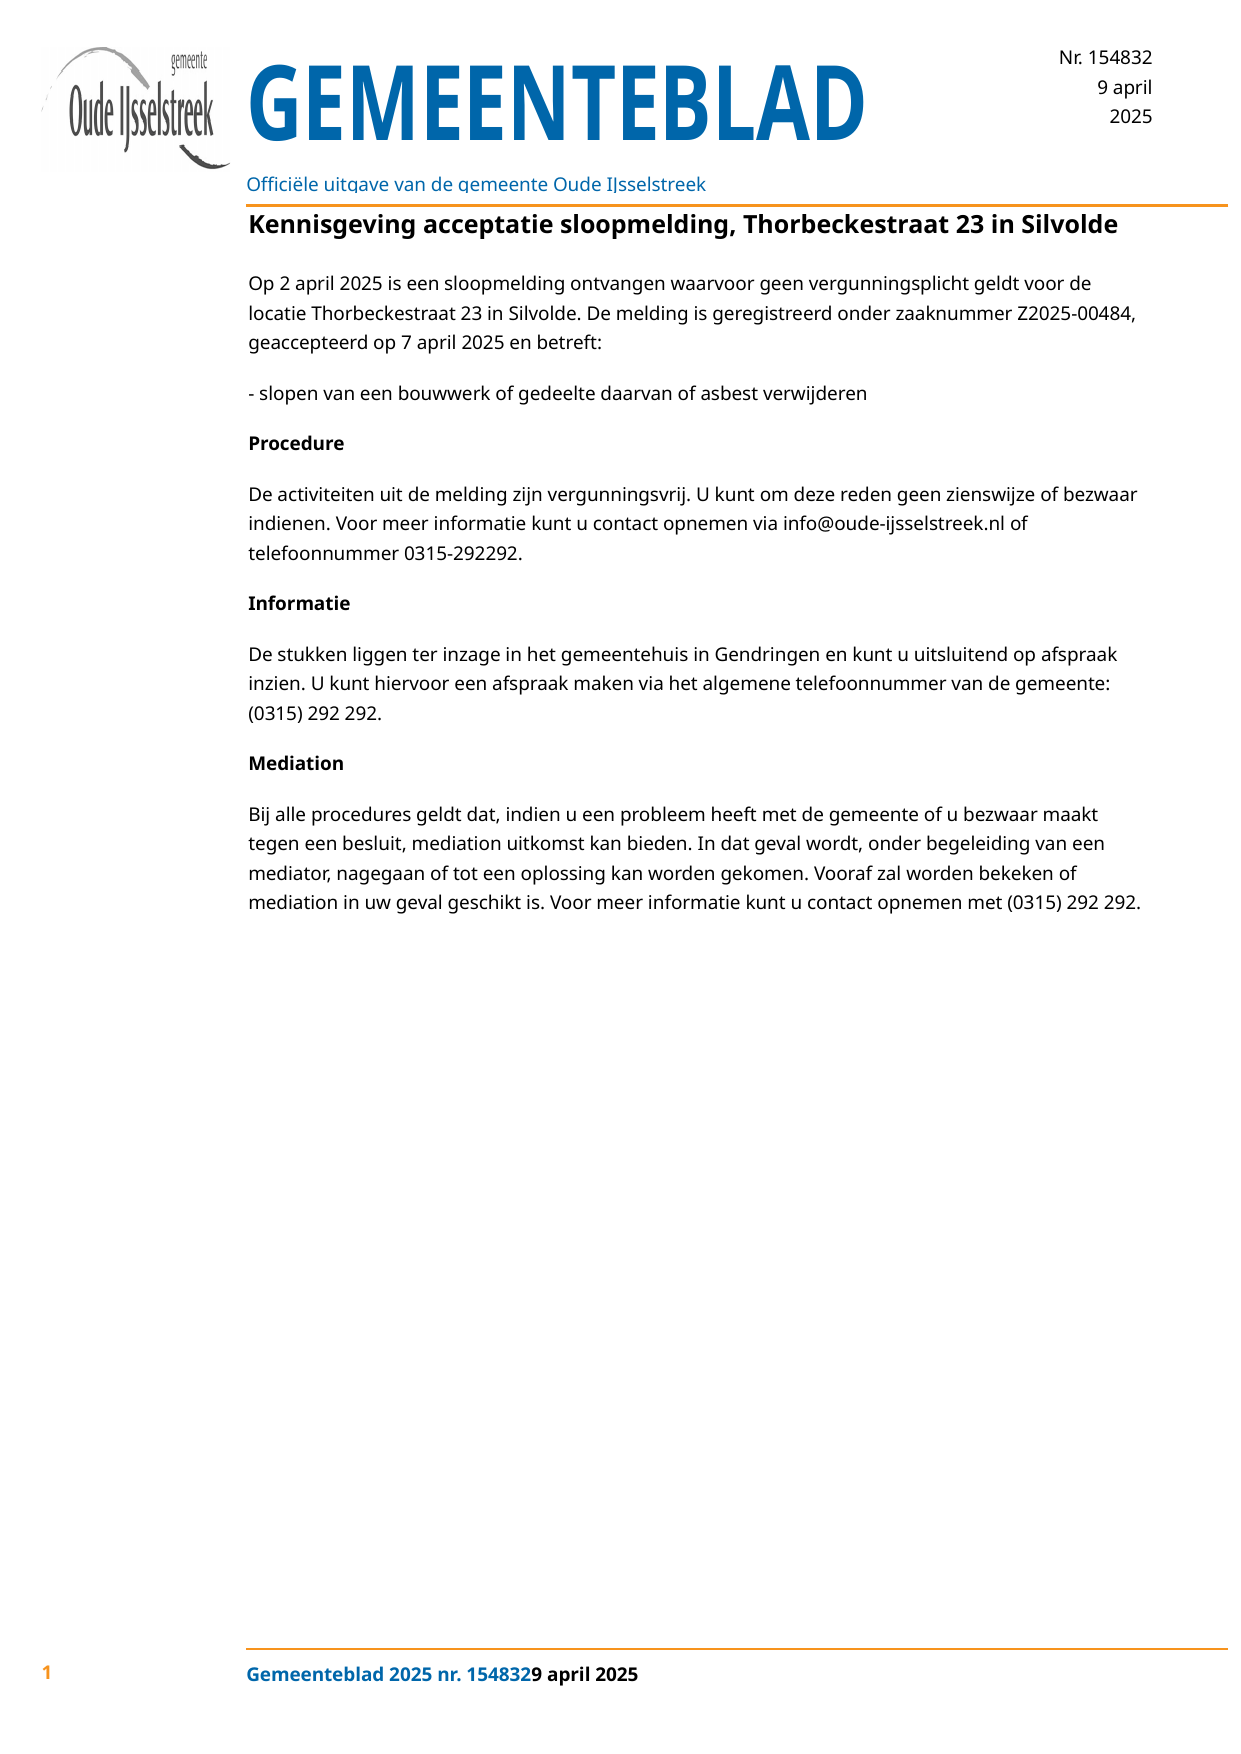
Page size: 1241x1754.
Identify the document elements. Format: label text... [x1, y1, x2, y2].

text Op 2 april 2025 is een sloopmelding ontvangen waarvoor geen vergunningsplicht geldt voor de locatie Thorbeckestraat 23 in Silvolde. De melding is geregistreerd onder zaaknummer Z2025-00484, geaccepteerd op 7 april 2025 en betreft: [248, 270, 1152, 355]
text Procedure [248, 430, 1152, 456]
text - slopen van een bouwwerk of gedeelte daarvan of asbest verwijderen [248, 380, 1152, 406]
text Informatie [248, 590, 1152, 616]
text De activiteiten uit de melding zijn vergunningsvrij. U kunt om deze reden geen zienswijze of bezwaar indienen. Voor meer informatie kunt u contact opnemen via info@oude-ijsselstreek.nl of telefoonnummer 0315-292292. [248, 481, 1152, 566]
text Kennisgeving acceptatie sloopmelding, Thorbeckestraat 23 in Silvolde [248, 207, 1152, 241]
picture [41, 47, 231, 172]
text Mediation [248, 750, 1152, 776]
text Bij alle procedures geldt dat, indien u een probleem heeft met de gemeente of u bezwaar maakt tegen een besluit, mediation uitkomst kan bieden. In dat geval wordt, onder begeleiding van een mediator, nagegaan of tot een oplossing kan worden gekomen. Vooraf zal worden bekeken of mediation in uw geval geschikt is. Voor meer informatie kunt u contact opnemen met (0315) 292 292. [248, 801, 1152, 915]
text De stukken liggen ter inzage in het gemeentehuis in Gendringen en kunt u uitsluitend op afspraak inzien. U kunt hiervoor een afspraak maken via het algemene telefoonnummer van de gemeente: (0315) 292 292. [248, 641, 1152, 726]
